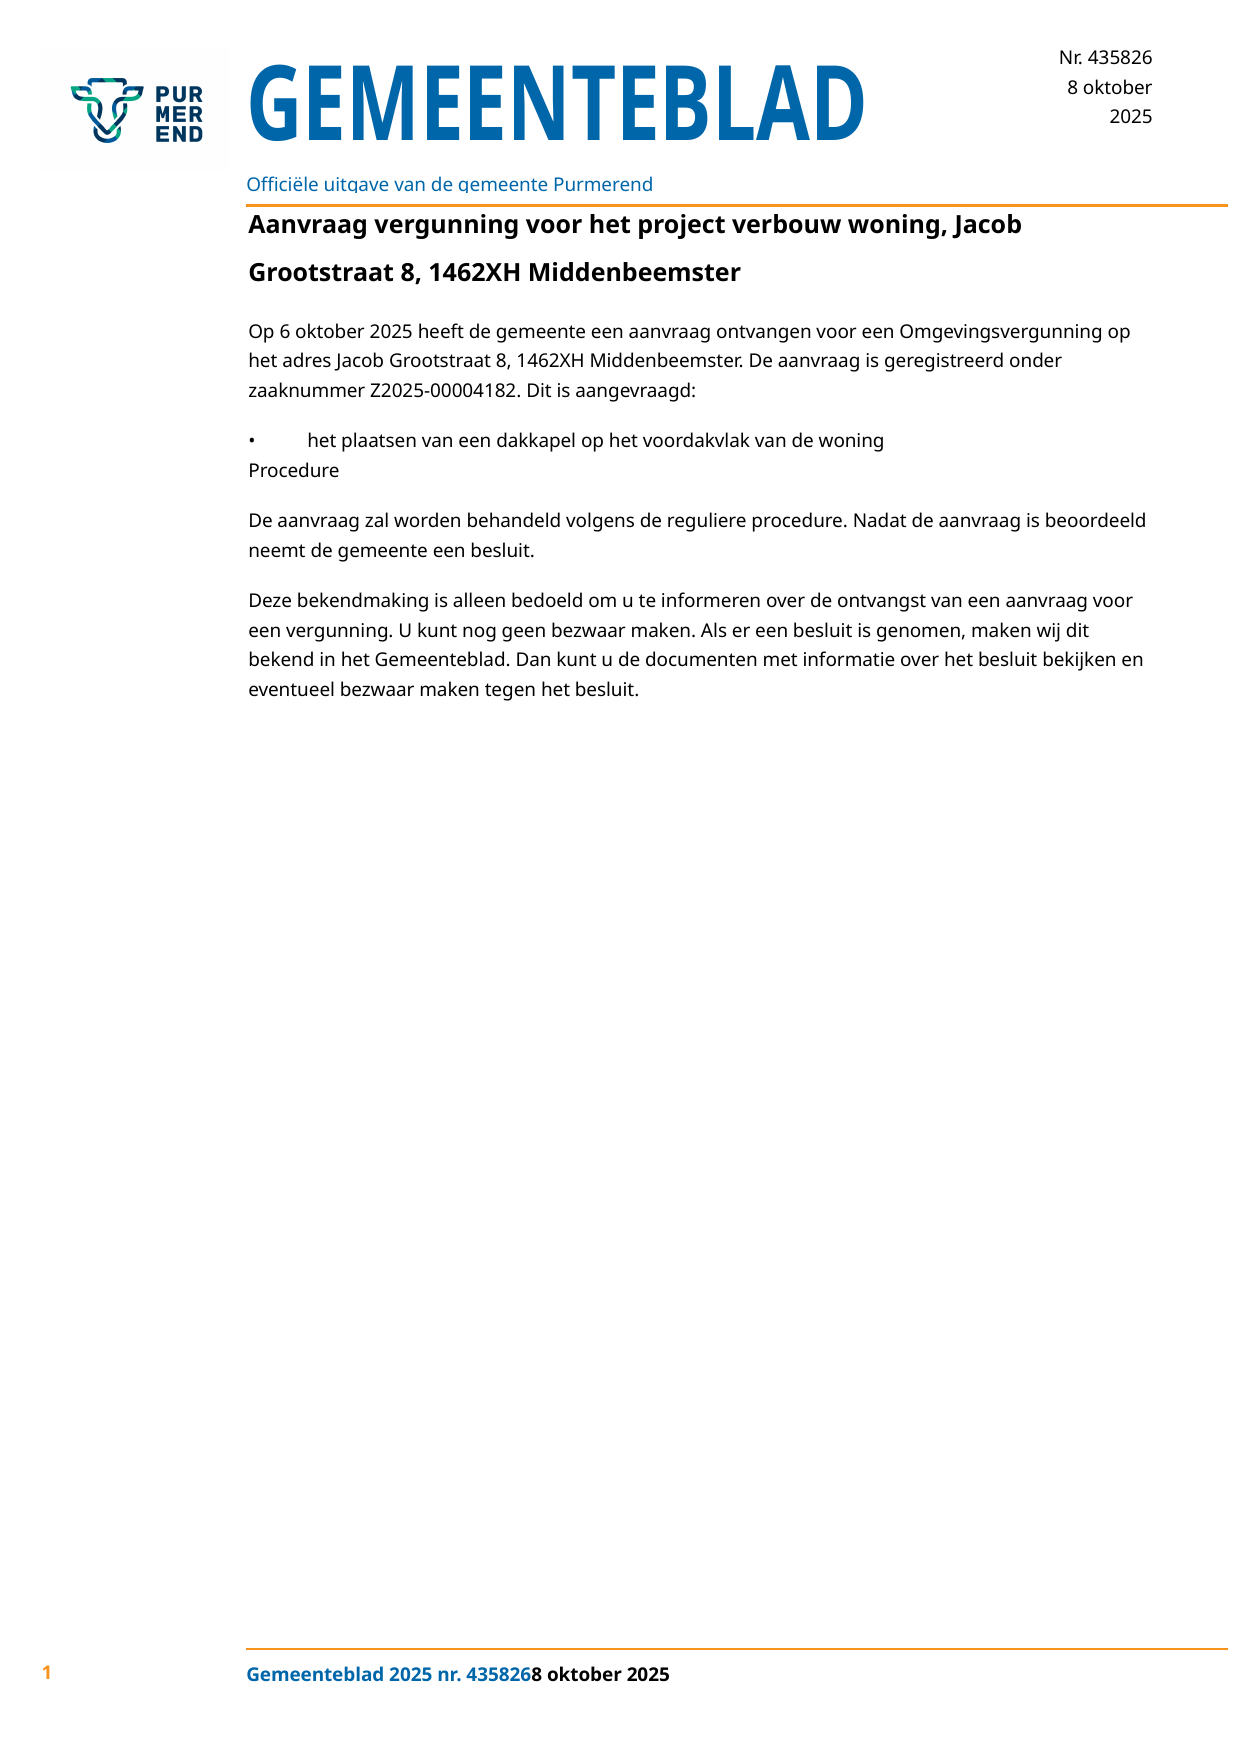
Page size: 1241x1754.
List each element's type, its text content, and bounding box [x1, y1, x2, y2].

text De aanvraag zal worden behandeld volgens de reguliere procedure. Nadat de aanvraag is beoordeeld neemt de gemeente een besluit. [248, 507, 1152, 563]
text Deze bekendmaking is alleen bedoeld om u te informeren over de ontvangst van een aanvraag voor een vergunning. U kunt nog geen bezwaar maken. Als er een besluit is genomen, maken wij dit bekend in het Gemeenteblad. Dan kunt u de documenten met informatie over het besluit bekijken en eventueel bezwaar maken tegen het besluit. [248, 587, 1152, 702]
text Aanvraag vergunning voor het project verbouw woning, Jacob Grootstraat 8, 1462XH Middenbeemster [248, 207, 1152, 288]
text Op 6 oktober 2025 heeft de gemeente een aanvraag ontvangen voor een Omgevingsvergunning op het adres Jacob Grootstraat 8, 1462XH Middenbeemster. De aanvraag is geregistreerd onder zaaknummer Z2025-00004182. Dit is aangevraagd: [248, 318, 1152, 403]
text Procedure [248, 457, 1152, 483]
picture [41, 47, 231, 172]
list het plaatsen van een dakkapel op het voordakvlak van de woning [248, 427, 1152, 453]
